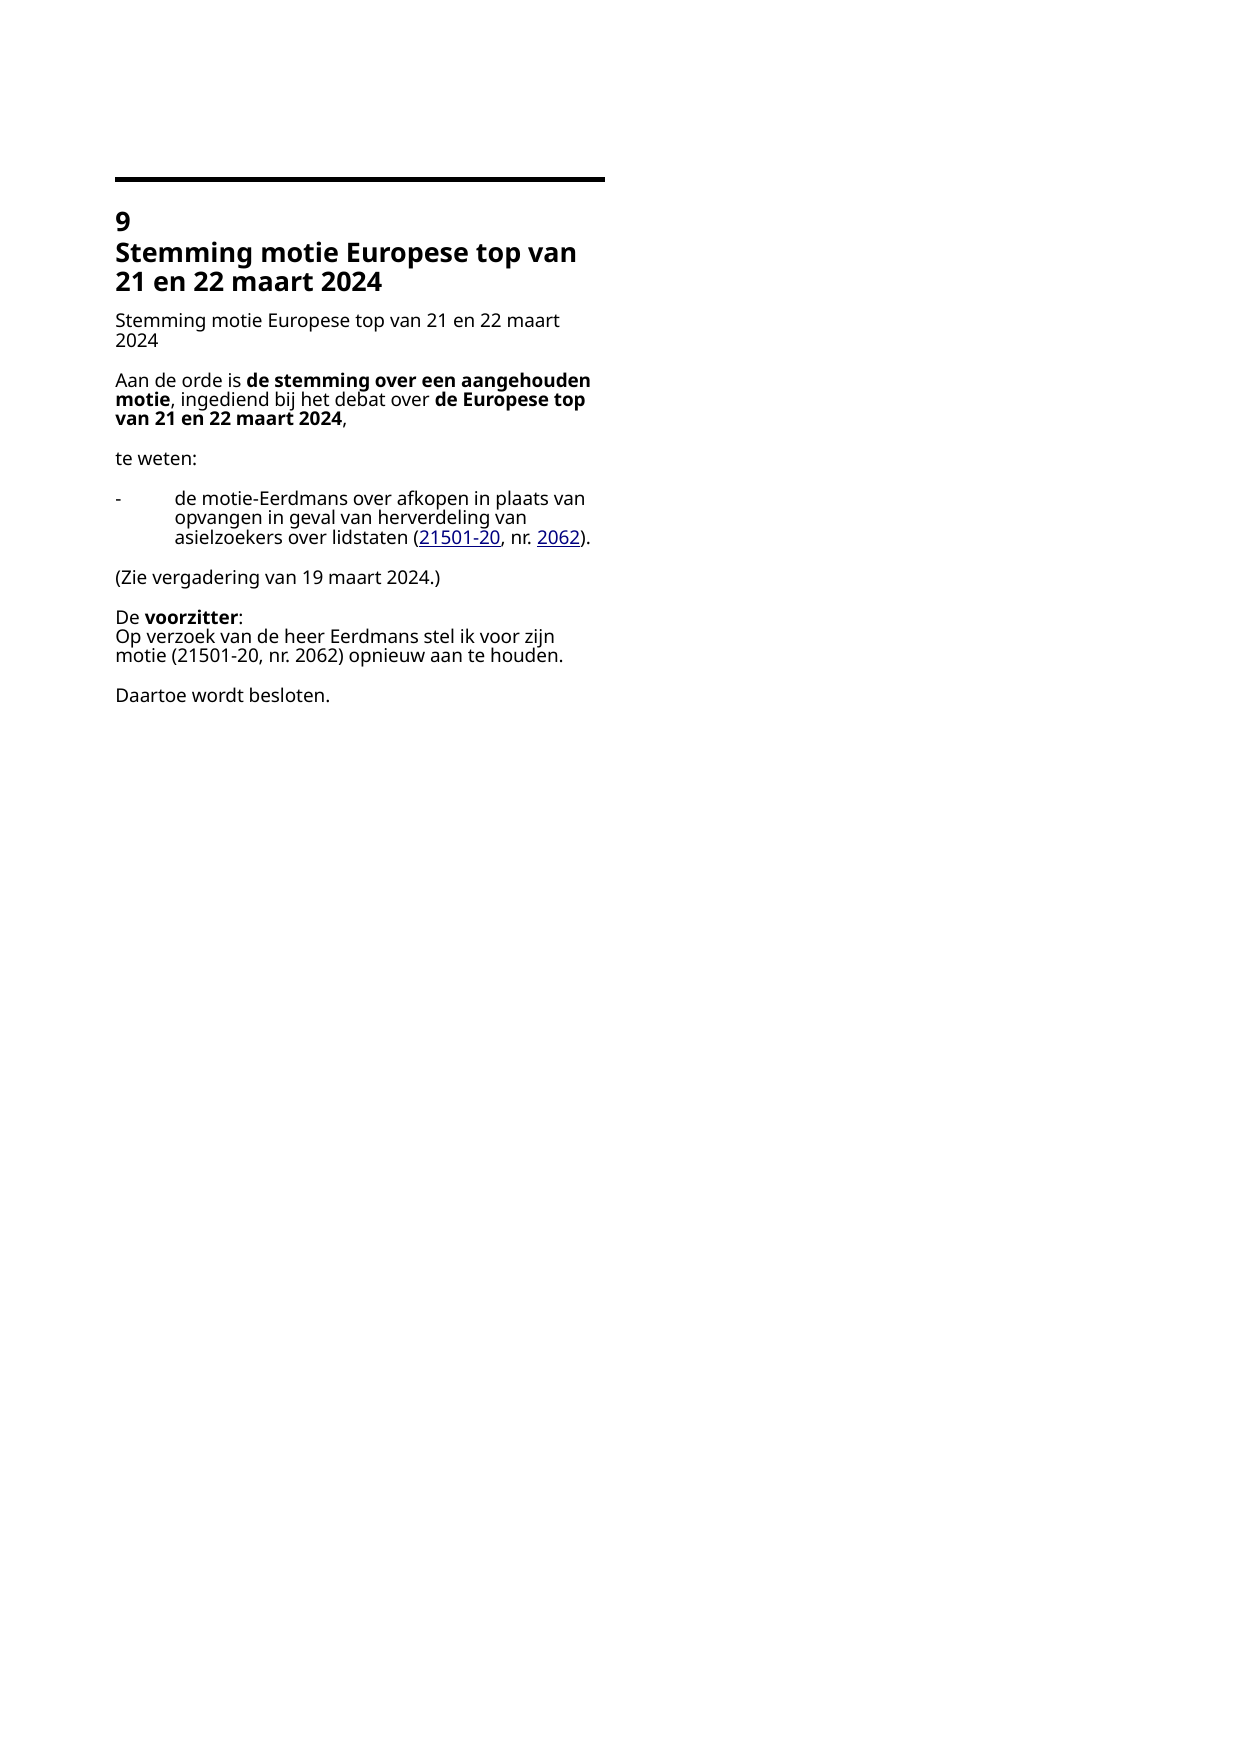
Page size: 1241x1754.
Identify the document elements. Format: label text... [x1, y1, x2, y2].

text Stemming motie Europese top van 21 en 22 maart 2024 [115, 239, 605, 312]
text Daartoe wordt besloten. [115, 687, 605, 707]
text te weten: [115, 450, 605, 469]
text Aan de orde is de stemming over een aangehouden motie, ingediend bij het debat over de Europese top van 21 en 22 maart 2024, [115, 372, 605, 429]
text Stemming motie Europese top van 21 en 22 maart 2024 [115, 312, 605, 351]
text De voorzitter: [115, 609, 605, 628]
text (Zie vergadering van 19 maart 2024.) [115, 569, 605, 588]
text Op verzoek van de heer Eerdmans stel ik voor zijn motie (21501-20, nr. 2062) opnieuw aan te houden. [115, 628, 605, 667]
text 9 [115, 203, 605, 239]
list de motie-Eerdmans over afkopen in plaats van opvangen in geval van herverdeling van asielzoekers over lidstaten (21501-20, nr. 2062). [115, 490, 605, 548]
